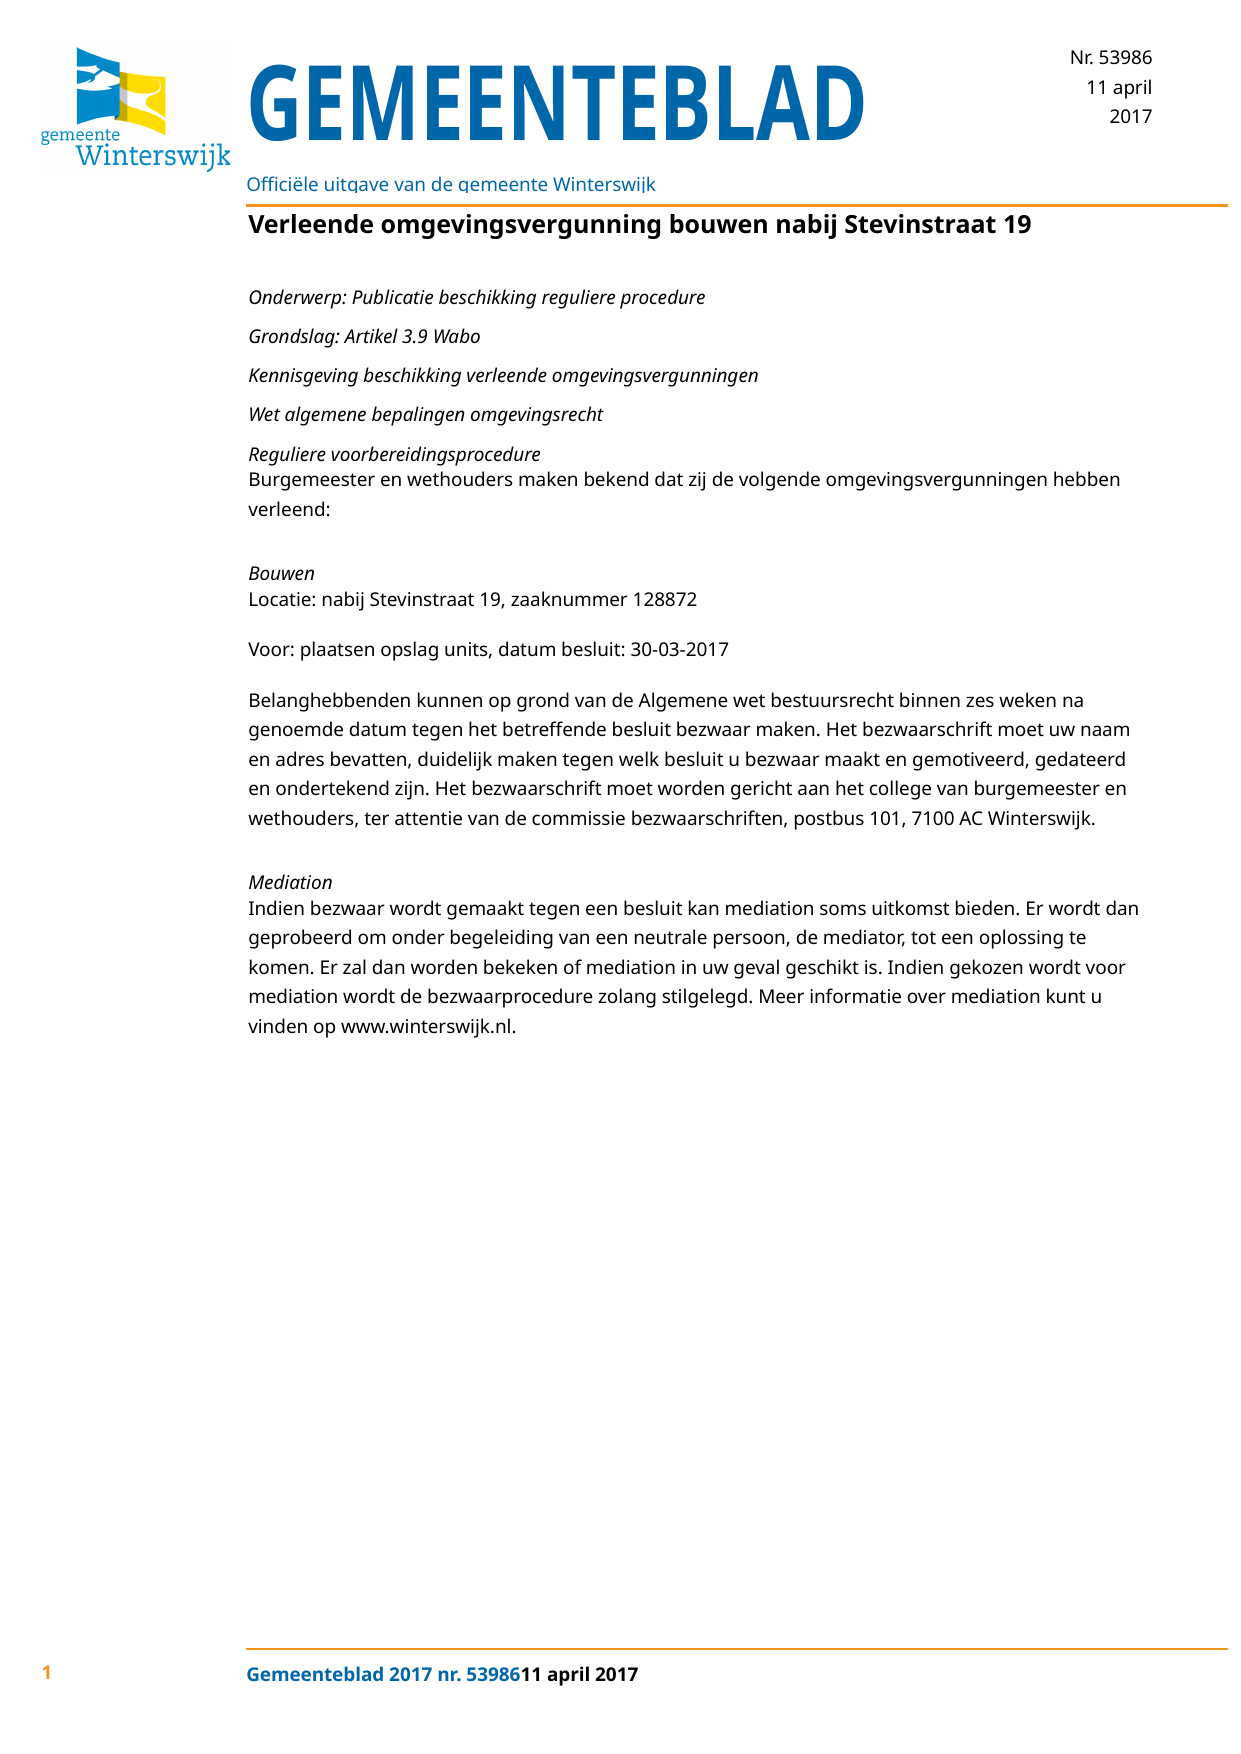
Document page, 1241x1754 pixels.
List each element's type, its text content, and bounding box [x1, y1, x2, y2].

text Voor: plaatsen opslag units, datum besluit: 30-03-2017 [248, 636, 1152, 662]
text Locatie: nabij Stevinstraat 19, zaaknummer 128872 [248, 586, 1152, 612]
text Wet algemene bepalingen omgevingsrecht [248, 402, 1152, 427]
text Mediation [248, 869, 1152, 895]
picture [225, 153, 231, 162]
text Burgemeester en wethouders maken bekend dat zij de volgende omgevingsvergunningen hebben verleend: [248, 467, 1152, 522]
text Verleende omgevingsvergunning bouwen nabij Stevinstraat 19 [248, 207, 1152, 241]
text Indien bezwaar wordt gemaakt tegen een besluit kan mediation soms uitkomst bieden. Er wordt dan geprobeerd om onder begeleiding van een neutrale persoon, de mediator, tot een oplossing te komen. Er zal dan worden bekeken of mediation in uw geval geschikt is. Indien gekozen wordt voor mediation wordt de bezwaarprocedure zolang stilgelegd. Meer informatie over mediation kunt u vinden op www.winterswijk.nl. [248, 895, 1152, 1039]
text Belanghebbenden kunnen op grond van de Algemene wet bestuursrecht binnen zes weken na genoemde datum tegen het betreffende besluit bezwaar maken. Het bezwaarschrift moet uw naam en adres bevatten, duidelijk maken tegen welk besluit u bezwaar maakt en gemotiveerd, gedateerd en ondertekend zijn. Het bezwaarschrift moet worden gericht aan het college van burgemeester en wethouders, ter attentie van de commissie bezwaarschriften, postbus 101, 7100 AC Winterswijk. [248, 687, 1152, 831]
text Kennisgeving beschikking verleende omgevingsvergunningen [248, 362, 1152, 388]
picture [41, 47, 231, 172]
text Onderwerp: Publicatie beschikking reguliere procedure [248, 284, 1152, 309]
text Grondslag: Artikel 3.9 Wabo [248, 323, 1152, 349]
text Bouwen [248, 560, 1152, 586]
text Reguliere voorbereidingsprocedure [248, 441, 1152, 467]
